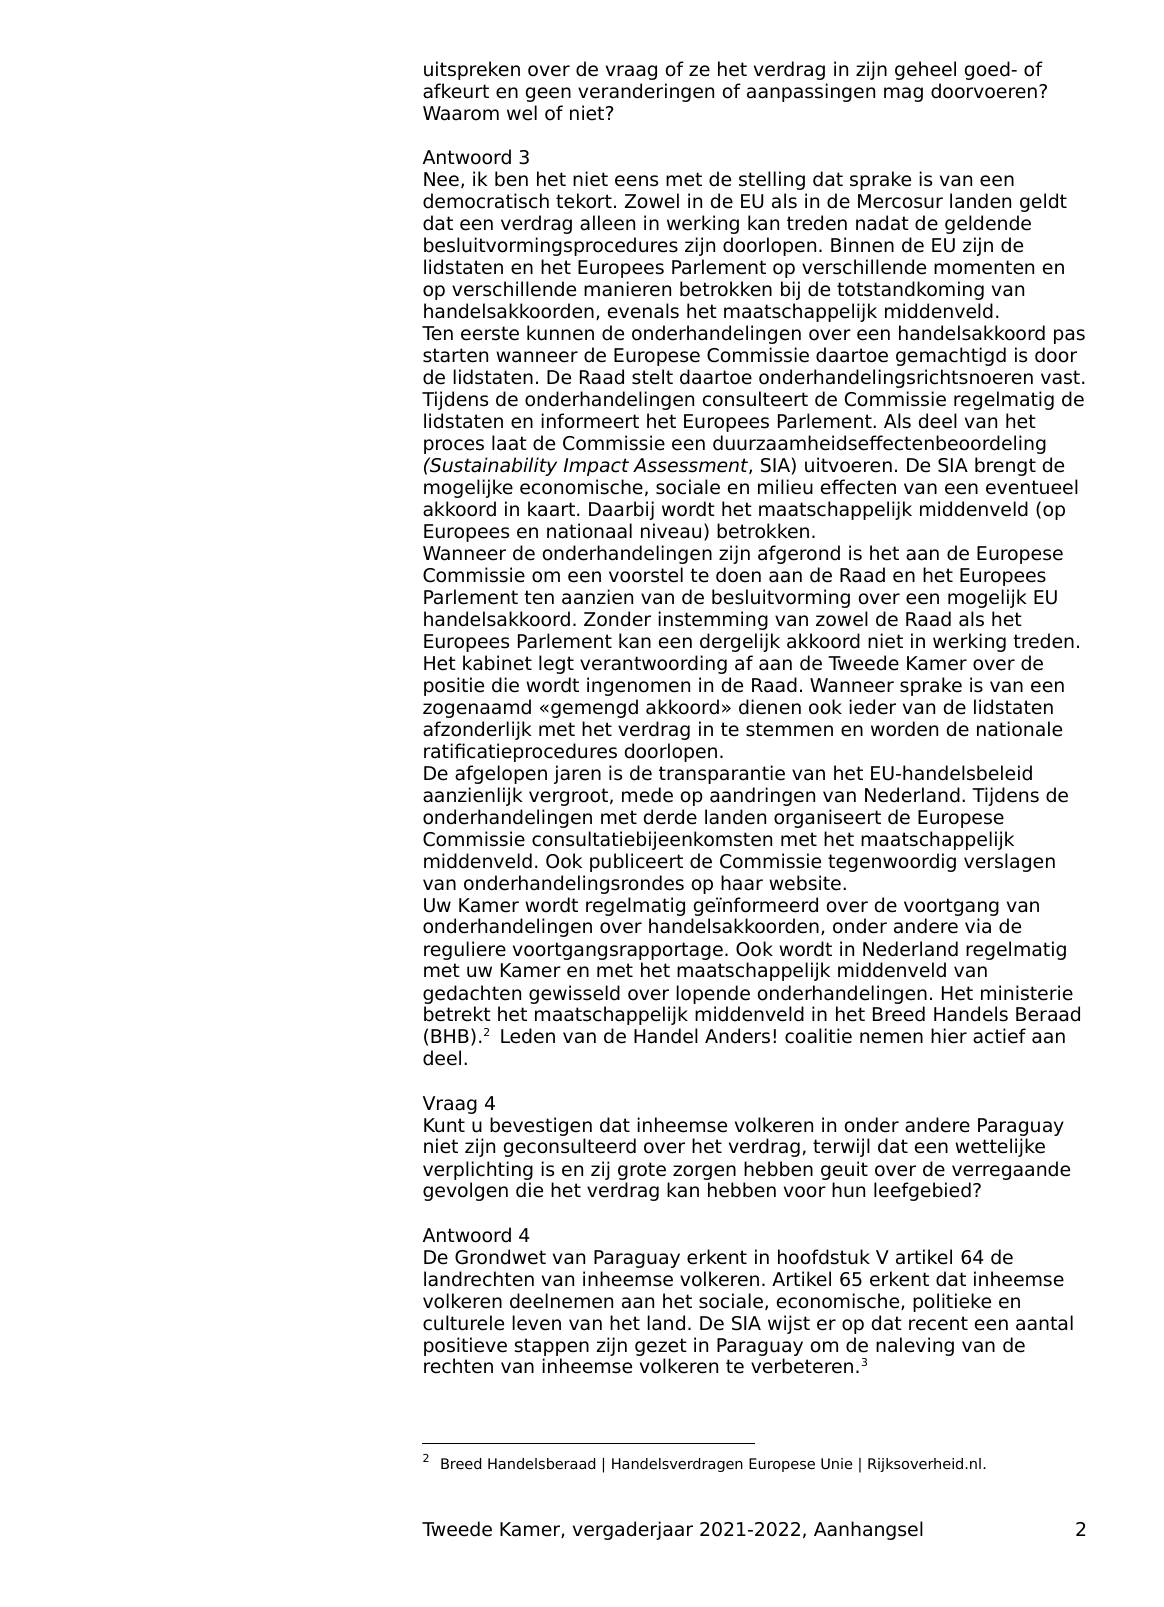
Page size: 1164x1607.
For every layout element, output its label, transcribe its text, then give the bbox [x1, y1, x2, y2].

text Kunt u bevestigen dat inheemse volkeren in onder andere Paraguay niet zijn geconsulteerd over het verdrag, terwijl dat een wettelijke verplichting is en zij grote zorgen hebben geuit over de verregaande gevolgen die het verdrag kan hebben voor hun leefgebied? [422, 1114, 1087, 1202]
text Vraag 4 [422, 1092, 1087, 1114]
text uitspreken over de vraag of ze het verdrag in zijn geheel goed- of afkeurt en geen veranderingen of aanpassingen mag doorvoeren? Waarom wel of niet? [422, 59, 1087, 125]
text Wanneer de onderhandelingen zijn afgerond is het aan de Europese Commissie om een voorstel te doen aan de Raad en het Europees Parlement ten aanzien van de besluitvorming over een mogelijk EU handelsakkoord. Zonder instemming van zowel de Raad als het Europees Parlement kan een dergelijk akkoord niet in werking treden. Het kabinet legt verantwoording af aan de Tweede Kamer over de positie die wordt ingenomen in de Raad. Wanneer sprake is van een zogenaamd «gemengd akkoord» dienen ook ieder van de lidstaten afzonderlijk met het verdrag in te stemmen en worden de nationale ratificatieprocedures doorlopen. [422, 543, 1087, 763]
text De afgelopen jaren is de transparantie van het EU-handelsbeleid aanzienlijk vergroot, mede op aandringen van Nederland. Tijdens de onderhandelingen met derde landen organiseert de Europese Commissie consultatiebijeenkomsten met het maatschappelijk middenveld. Ook publiceert de Commissie tegenwoordig verslagen van onderhandelingsrondes op haar website. [422, 763, 1087, 894]
text Ten eerste kunnen de onderhandelingen over een handelsakkoord pas starten wanneer de Europese Commissie daartoe gemachtigd is door de lidstaten. De Raad stelt daartoe onderhandelingsrichtsnoeren vast. Tijdens de onderhandelingen consulteert de Commissie regelmatig de lidstaten en informeert het Europees Parlement. Als deel van het proces laat de Commissie een duurzaamheidseffectenbeoordeling (Sustainability Impact Assessment, SIA) uitvoeren. De SIA brengt de mogelijke economische, sociale en milieu effecten van een eventueel akkoord in kaart. Daarbij wordt het maatschappelijk middenveld (op Europees en nationaal niveau) betrokken. [422, 323, 1087, 543]
text De Grondwet van Paraguay erkent in hoofdstuk V artikel 64 de landrechten van inheemse volkeren. Artikel 65 erkent dat inheemse volkeren deelnemen aan het sociale, economische, politieke en culturele leven van het land. De SIA wijst er op dat recent een aantal positieve stappen zijn gezet in Paraguay om de naleving van de rechten van inheemse volkeren te verbeteren. [422, 1247, 1087, 1378]
text Nee, ik ben het niet eens met de stelling dat sprake is van een democratisch tekort. Zowel in de EU als in de Mercosur landen geldt dat een verdrag alleen in werking kan treden nadat de geldende besluitvormingsprocedures zijn doorlopen. Binnen de EU zijn de lidstaten en het Europees Parlement op verschillende momenten en op verschillende manieren betrokken bij de totstandkoming van handelsakkoorden, evenals het maatschappelijk middenveld. [422, 169, 1087, 323]
text Antwoord 4 [422, 1224, 1087, 1247]
text Breed Handelsberaad | Handelsverdragen Europese Unie | Rijksoverheid.nl. [422, 1452, 1087, 1474]
text Antwoord 3 [422, 147, 1087, 169]
text Uw Kamer wordt regelmatig geïnformeerd over de voortgang van onderhandelingen over handelsakkoorden, onder andere via de reguliere voortgangsrapportage. Ook wordt in Nederland regelmatig met uw Kamer en met het maatschappelijk middenveld van gedachten gewisseld over lopende onderhandelingen. Het ministerie betrekt het maatschappelijk middenveld in het Breed Handels Beraad (BHB). Leden van de Handel Anders! coalitie nemen hier actief aan deel. [422, 894, 1087, 1070]
